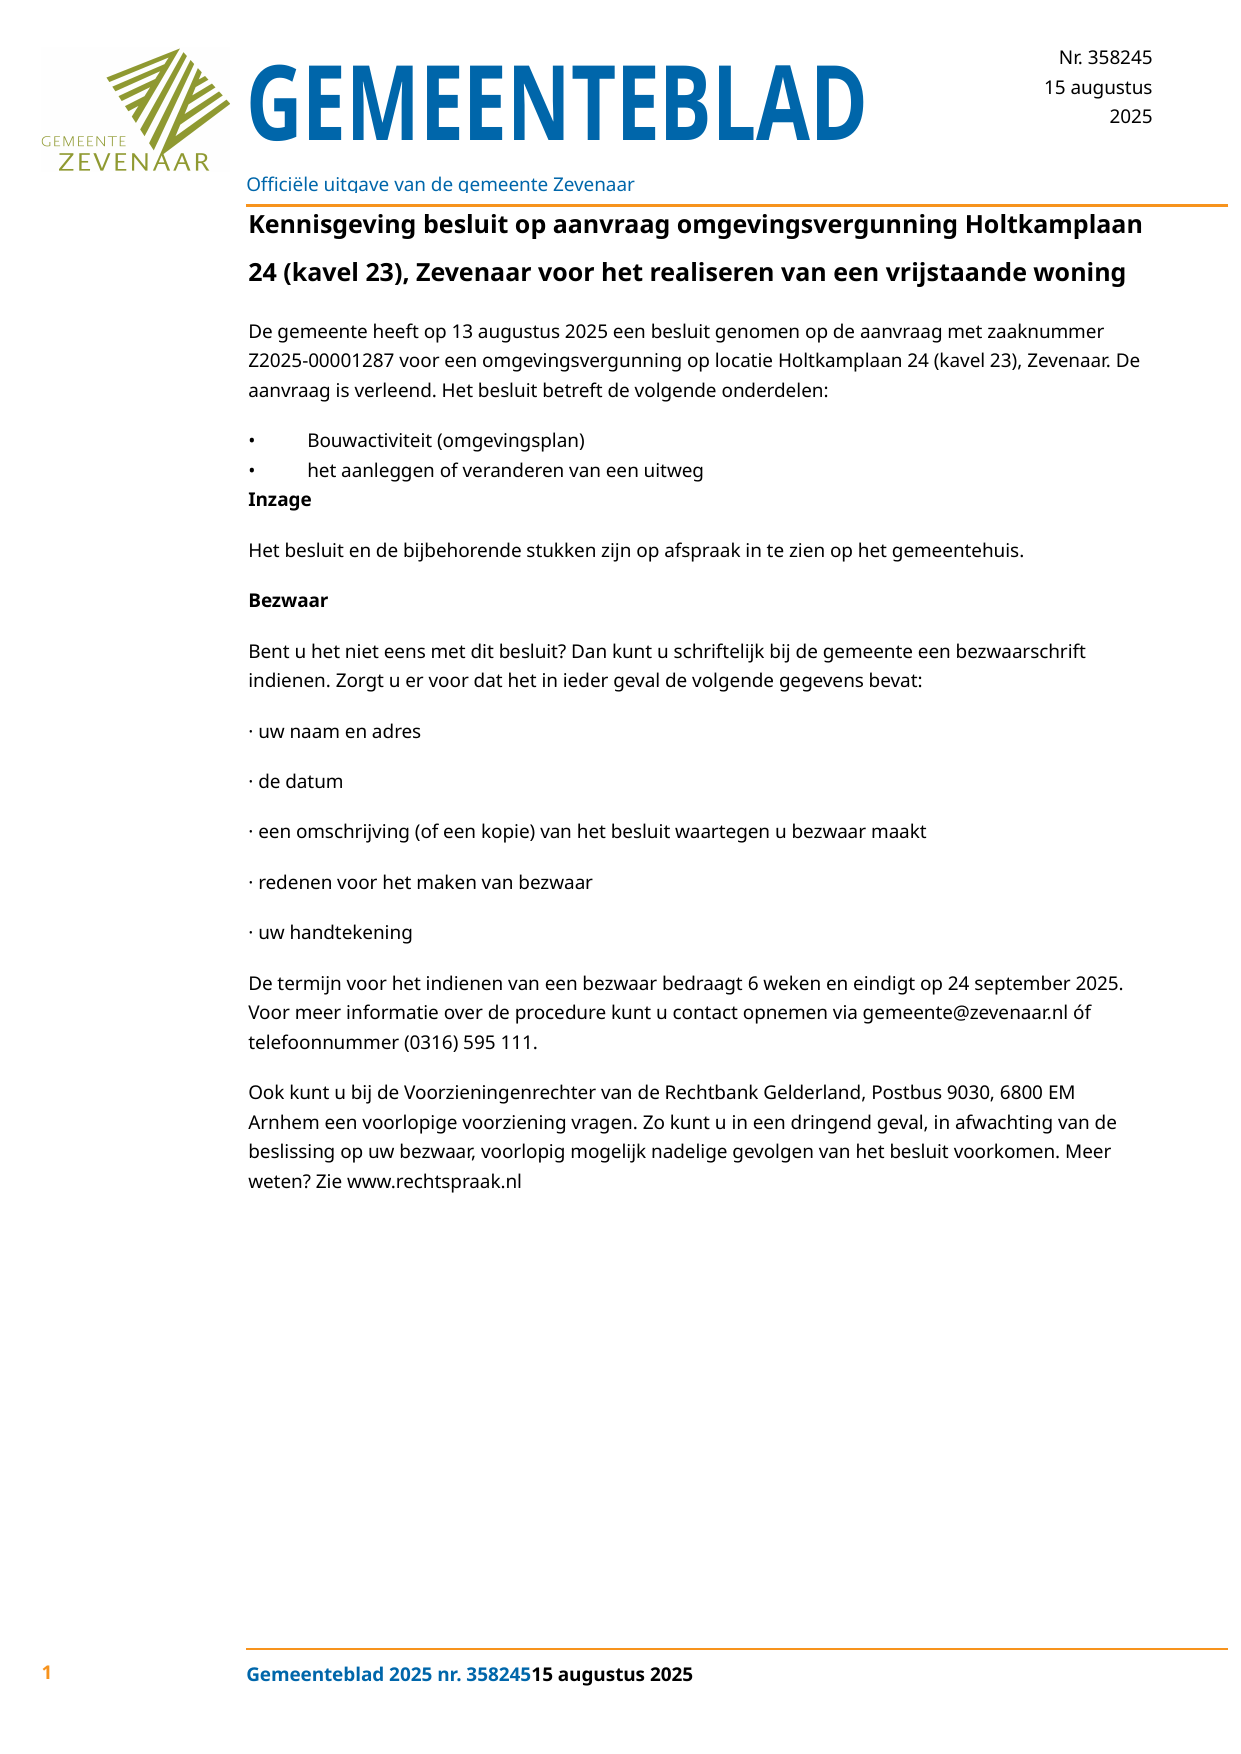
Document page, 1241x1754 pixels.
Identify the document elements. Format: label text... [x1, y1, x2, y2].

text · een omschrijving (of een kopie) van het besluit waartegen u bezwaar maakt [248, 819, 1152, 844]
text De gemeente heeft op 13 augustus 2025 een besluit genomen op de aanvraag met zaaknummer Z2025-00001287 voor een omgevingsvergunning op locatie Holtkamplaan 24 (kavel 23), Zevenaar. De aanvraag is verleend. Het besluit betreft de volgende onderdelen: [248, 318, 1152, 403]
text Ook kunt u bij de Voorzieningenrechter van de Rechtbank Gelderland, Postbus 9030, 6800 EM Arnhem een voorlopige voorziening vragen. Zo kunt u in een dringend geval, in afwachting van de beslissing op uw bezwaar, voorlopig mogelijk nadelige gevolgen van het besluit voorkomen. Meer weten? Zie www.rechtspraak.nl [248, 1079, 1152, 1194]
text · redenen voor het maken van bezwaar [248, 869, 1152, 895]
text Het besluit en de bijbehorende stukken zijn op afspraak in te zien op het gemeentehuis. [248, 537, 1152, 563]
text · de datum [248, 768, 1152, 794]
list Bouwactiviteit (omgevingsplan) [248, 427, 1152, 453]
text · uw handtekening [248, 919, 1152, 945]
text Inzage [248, 487, 1152, 512]
text · uw naam en adres [248, 718, 1152, 744]
text De termijn voor het indienen van een bezwaar bedraagt 6 weken en eindigt op 24 september 2025. Voor meer informatie over de procedure kunt u contact opnemen via gemeente@zevenaar.nl óf telefoonnummer (0316) 595 111. [248, 970, 1152, 1055]
picture [41, 47, 231, 172]
text Kennisgeving besluit op aanvraag omgevingsvergunning Holtkamplaan 24 (kavel 23), Zevenaar voor het realiseren van een vrijstaande woning [248, 207, 1152, 288]
list het aanleggen of veranderen van een uitweg [248, 457, 1152, 483]
text Bezwaar [248, 587, 1152, 613]
text Bent u het niet eens met dit besluit? Dan kunt u schriftelijk bij de gemeente een bezwaarschrift indienen. Zorgt u er voor dat het in ieder geval de volgende gegevens bevat: [248, 638, 1152, 693]
